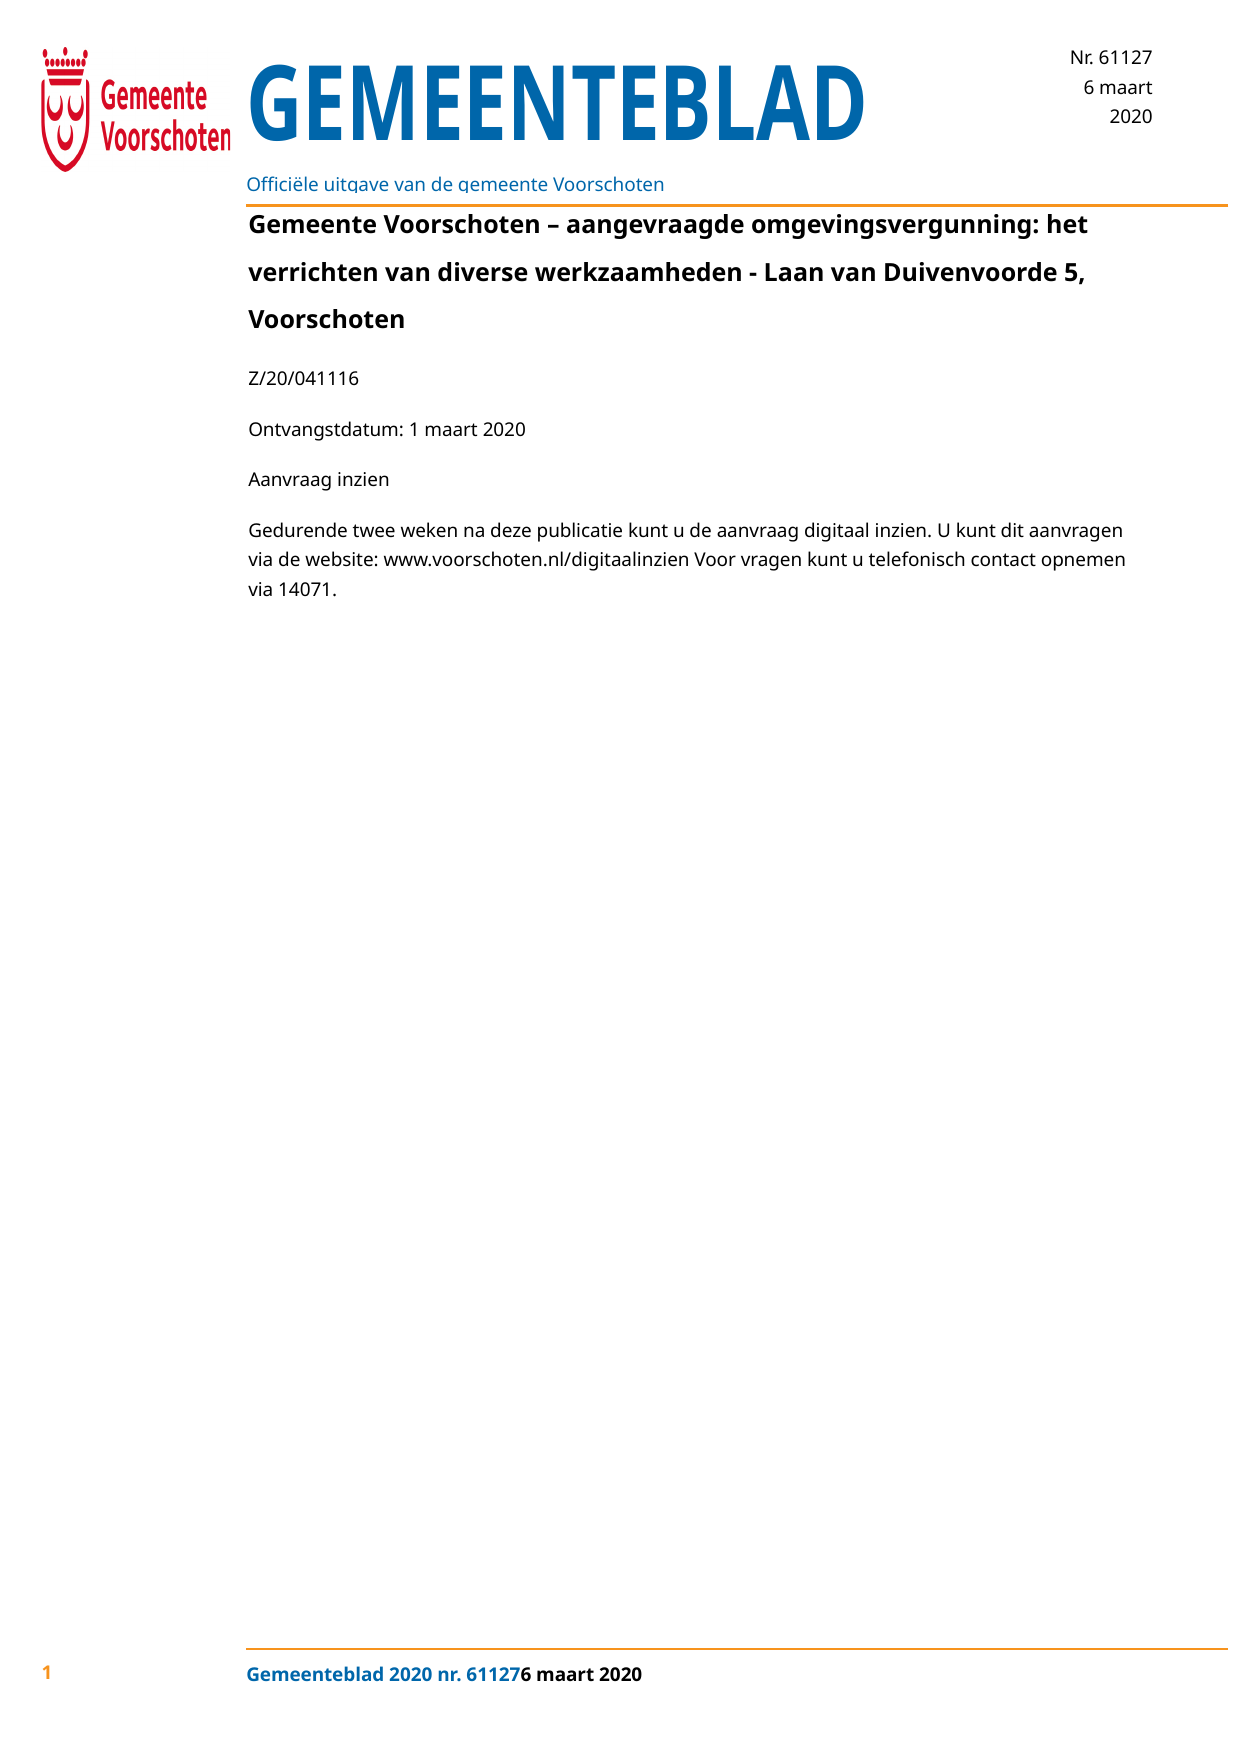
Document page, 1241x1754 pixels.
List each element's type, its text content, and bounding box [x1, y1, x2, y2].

picture [41, 47, 231, 172]
text Gedurende twee weken na deze publicatie kunt u de aanvraag digitaal inzien. U kunt dit aanvragen via de website: www.voorschoten.nl/digitaalinzien Voor vragen kunt u telefonisch contact opnemen via 14071. [248, 517, 1152, 602]
text Z/20/041116 [248, 366, 1152, 391]
text Aanvraag inzien [248, 466, 1152, 492]
text Gemeente Voorschoten – aangevraagde omgevingsvergunning: het verrichten van diverse werkzaamheden - Laan van Duivenvoorde 5, Voorschoten [248, 207, 1152, 336]
text Ontvangstdatum: 1 maart 2020 [248, 416, 1152, 442]
